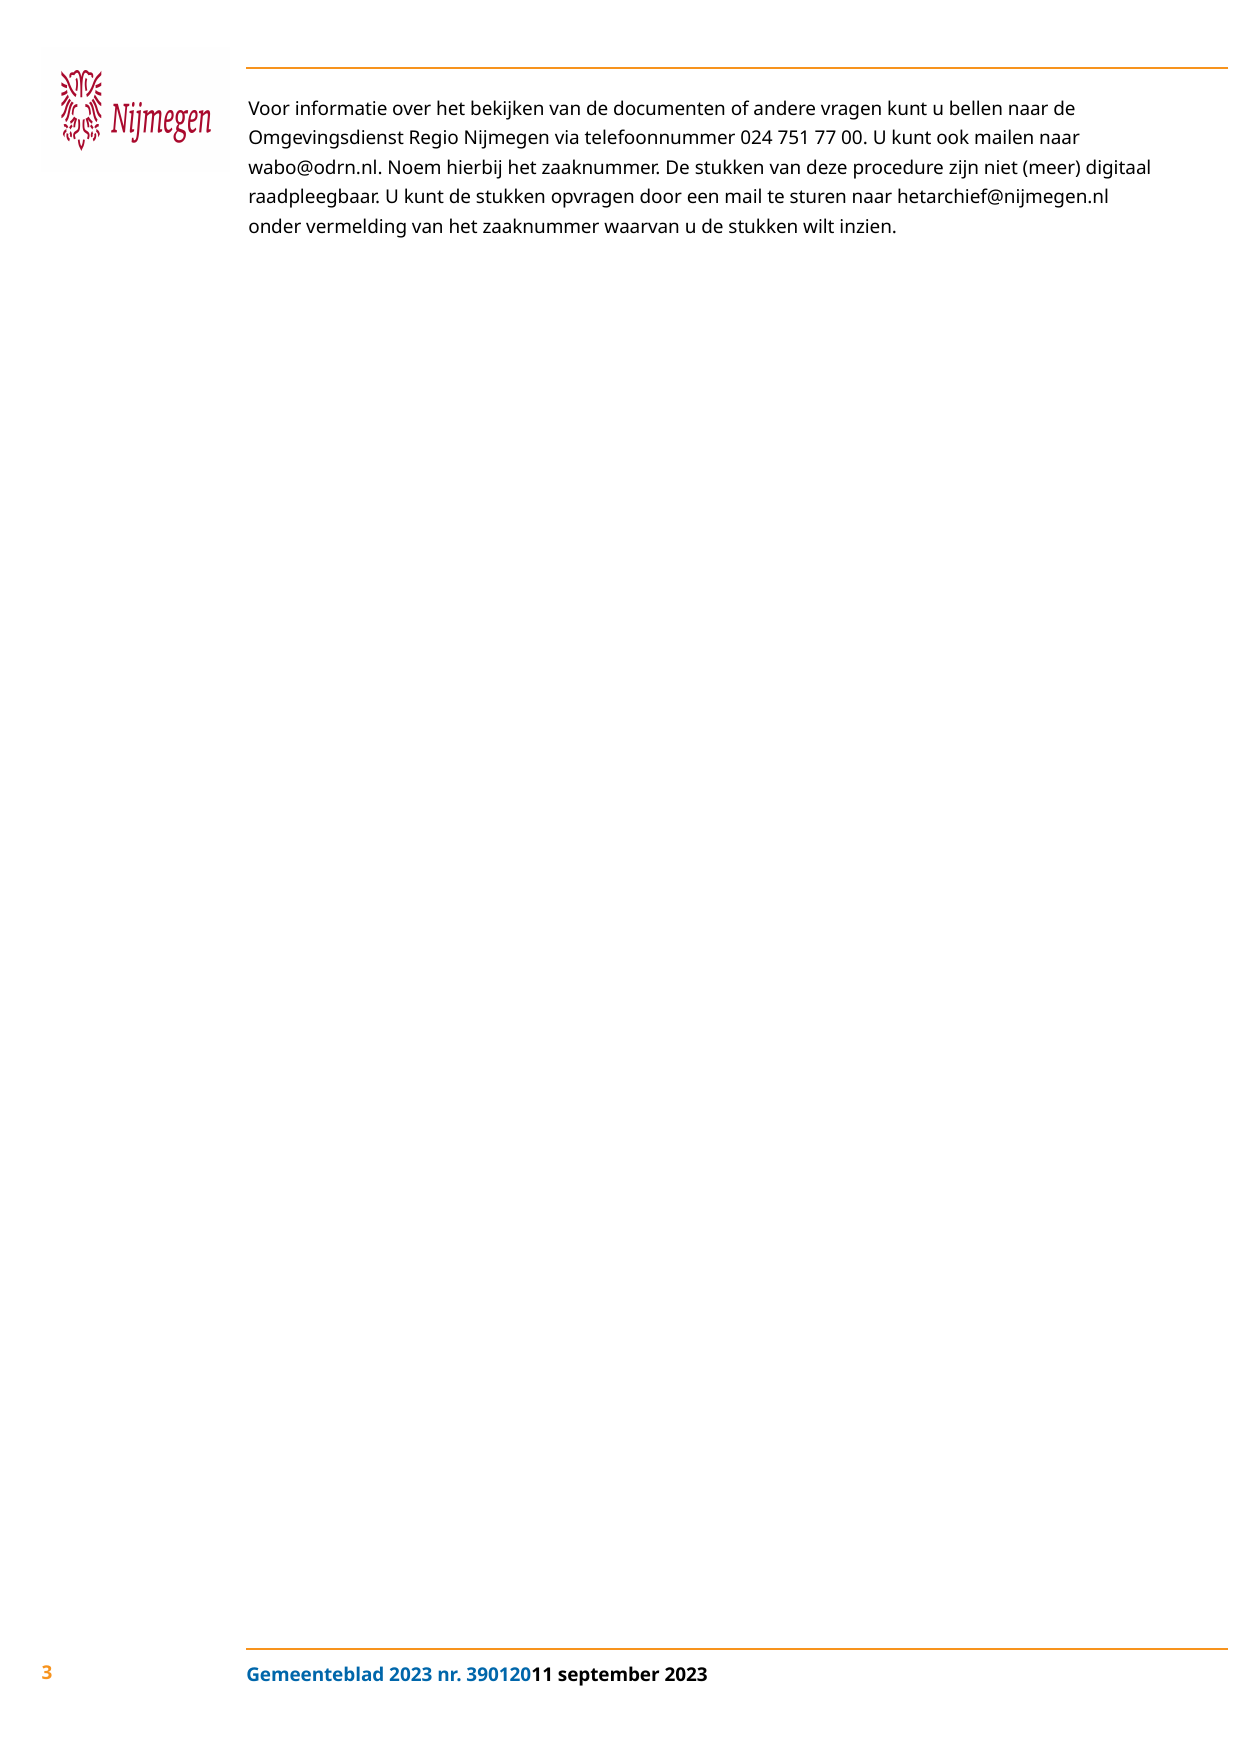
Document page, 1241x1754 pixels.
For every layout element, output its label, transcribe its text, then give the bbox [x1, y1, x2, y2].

text Voor informatie over het bekijken van de documenten of andere vragen kunt u bellen naar de Omgevingsdienst Regio Nijmegen via telefoonnummer 024 751 77 00. U kunt ook mailen naar wabo@odrn.nl. Noem hierbij het zaaknummer. De stukken van deze procedure zijn niet (meer) digitaal raadpleegbaar. U kunt de stukken opvragen door een mail te sturen naar hetarchief@nijmegen.nl onder vermelding van het zaaknummer waarvan u de stukken wilt inzien. [248, 95, 1152, 239]
picture [41, 47, 231, 172]
